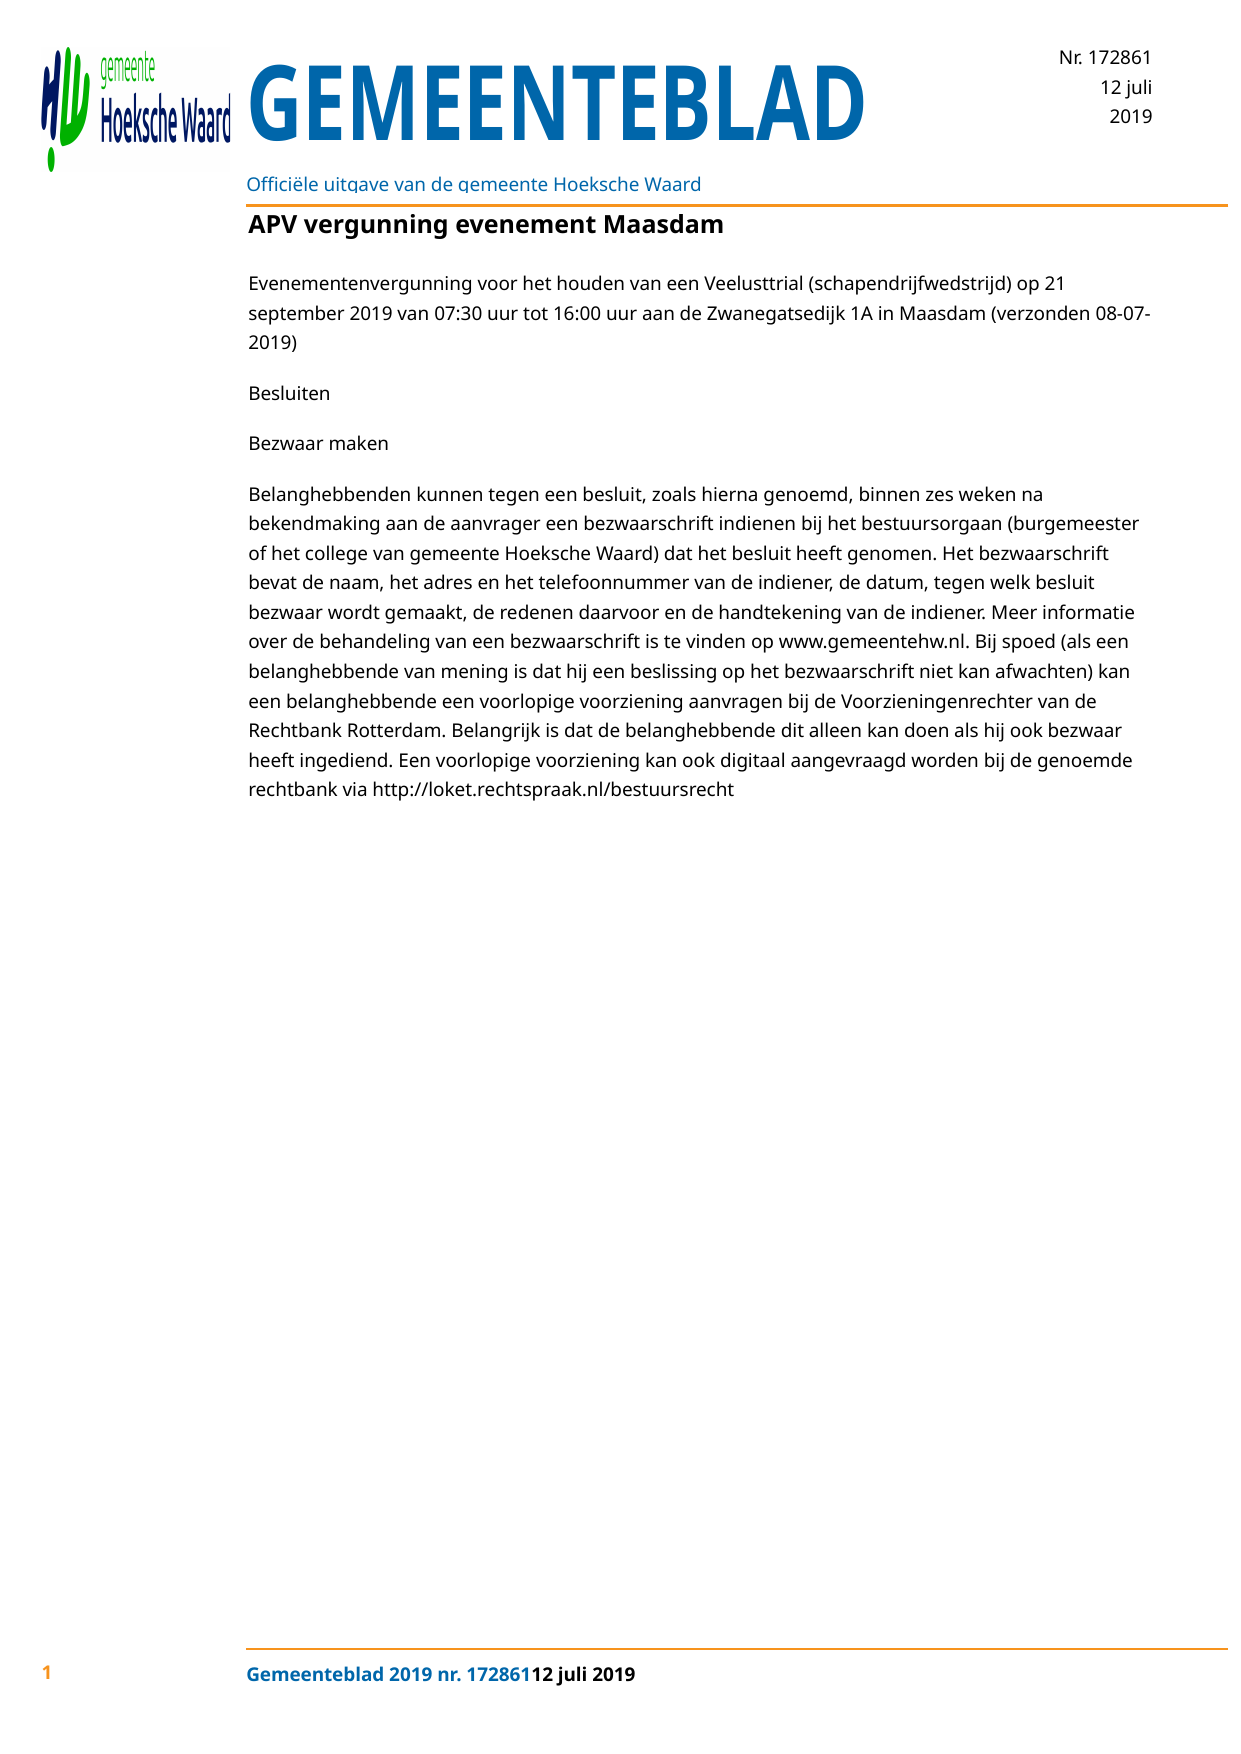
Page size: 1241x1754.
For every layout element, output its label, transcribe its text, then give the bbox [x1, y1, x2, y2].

picture [41, 47, 231, 172]
text Bezwaar maken [248, 430, 1152, 456]
text APV vergunning evenement Maasdam [248, 207, 1152, 241]
text Evenementenvergunning voor het houden van een Veelusttrial (schapendrijfwedstrijd) op 21 september 2019 van 07:30 uur tot 16:00 uur aan de Zwanegatsedijk 1A in Maasdam (verzonden 08-07-2019) [248, 270, 1152, 355]
text Belanghebbenden kunnen tegen een besluit, zoals hierna genoemd, binnen zes weken na bekendmaking aan de aanvrager een bezwaarschrift indienen bij het bestuursorgaan (burgemeester of het college van gemeente Hoeksche Waard) dat het besluit heeft genomen. Het bezwaarschrift bevat de naam, het adres en het telefoonnummer van de indiener, de datum, tegen welk besluit bezwaar wordt gemaakt, de redenen daarvoor en de handtekening van de indiener. Meer informatie over de behandeling van een bezwaarschrift is te vinden op www.gemeentehw.nl. Bij spoed (als een belanghebbende van mening is dat hij een beslissing op het bezwaarschrift niet kan afwachten) kan een belanghebbende een voorlopige voorziening aanvragen bij de Voorzieningenrechter van de Rechtbank Rotterdam. Belangrijk is dat de belanghebbende dit alleen kan doen als hij ook bezwaar heeft ingediend. Een voorlopige voorziening kan ook digitaal aangevraagd worden bij de genoemde rechtbank via http://loket.rechtspraak.nl/bestuursrecht [248, 481, 1152, 802]
text Besluiten [248, 380, 1152, 406]
